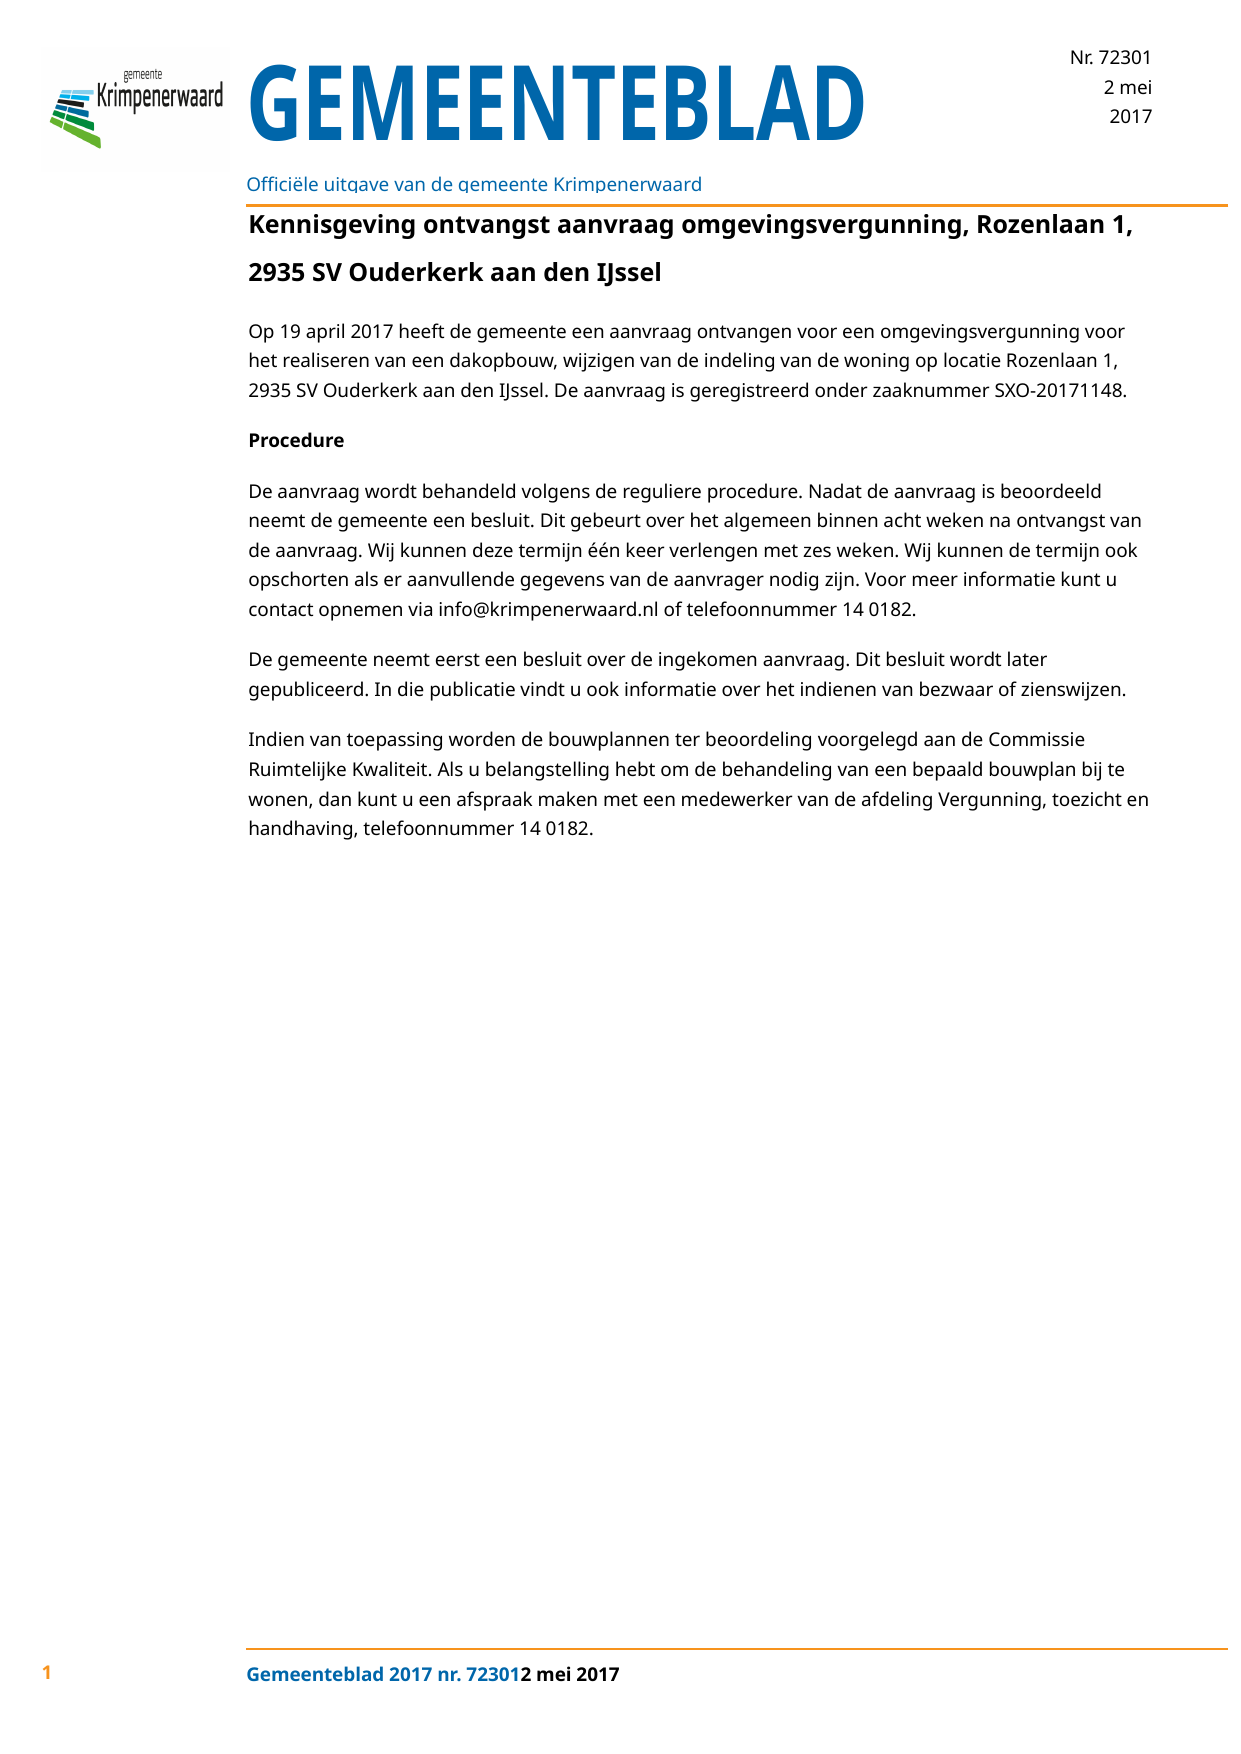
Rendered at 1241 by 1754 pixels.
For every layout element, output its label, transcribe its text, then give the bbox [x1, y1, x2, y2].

text Procedure [248, 427, 1152, 453]
text Kennisgeving ontvangst aanvraag omgevingsvergunning, Rozenlaan 1, 2935 SV Ouderkerk aan den IJssel [248, 207, 1152, 288]
text De gemeente neemt eerst een besluit over de ingekomen aanvraag. Dit besluit wordt later gepubliceerd. In die publicatie vindt u ook informatie over het indienen van bezwaar of zienswijzen. [248, 647, 1152, 702]
picture [41, 47, 231, 172]
text De aanvraag wordt behandeld volgens de reguliere procedure. Nadat de aanvraag is beoordeeld neemt de gemeente een besluit. Dit gebeurt over het algemeen binnen acht weken na ontvangst van de aanvraag. Wij kunnen deze termijn één keer verlengen met zes weken. Wij kunnen de termijn ook opschorten als er aanvullende gegevens van de aanvrager nodig zijn. Voor meer informatie kunt u contact opnemen via info@krimpenerwaard.nl of telefoonnummer 14 0182. [248, 478, 1152, 622]
text Indien van toepassing worden de bouwplannen ter beoordeling voorgelegd aan de Commissie Ruimtelijke Kwaliteit. Als u belangstelling hebt om de behandeling van een bepaald bouwplan bij te wonen, dan kunt u een afspraak maken met een medewerker van de afdeling Vergunning, toezicht en handhaving, telefoonnummer 14 0182. [248, 727, 1152, 841]
text Op 19 april 2017 heeft de gemeente een aanvraag ontvangen voor een omgevingsvergunning voor het realiseren van een dakopbouw, wijzigen van de indeling van de woning op locatie Rozenlaan 1, 2935 SV Ouderkerk aan den IJssel. De aanvraag is geregistreerd onder zaaknummer SXO-20171148. [248, 318, 1152, 403]
